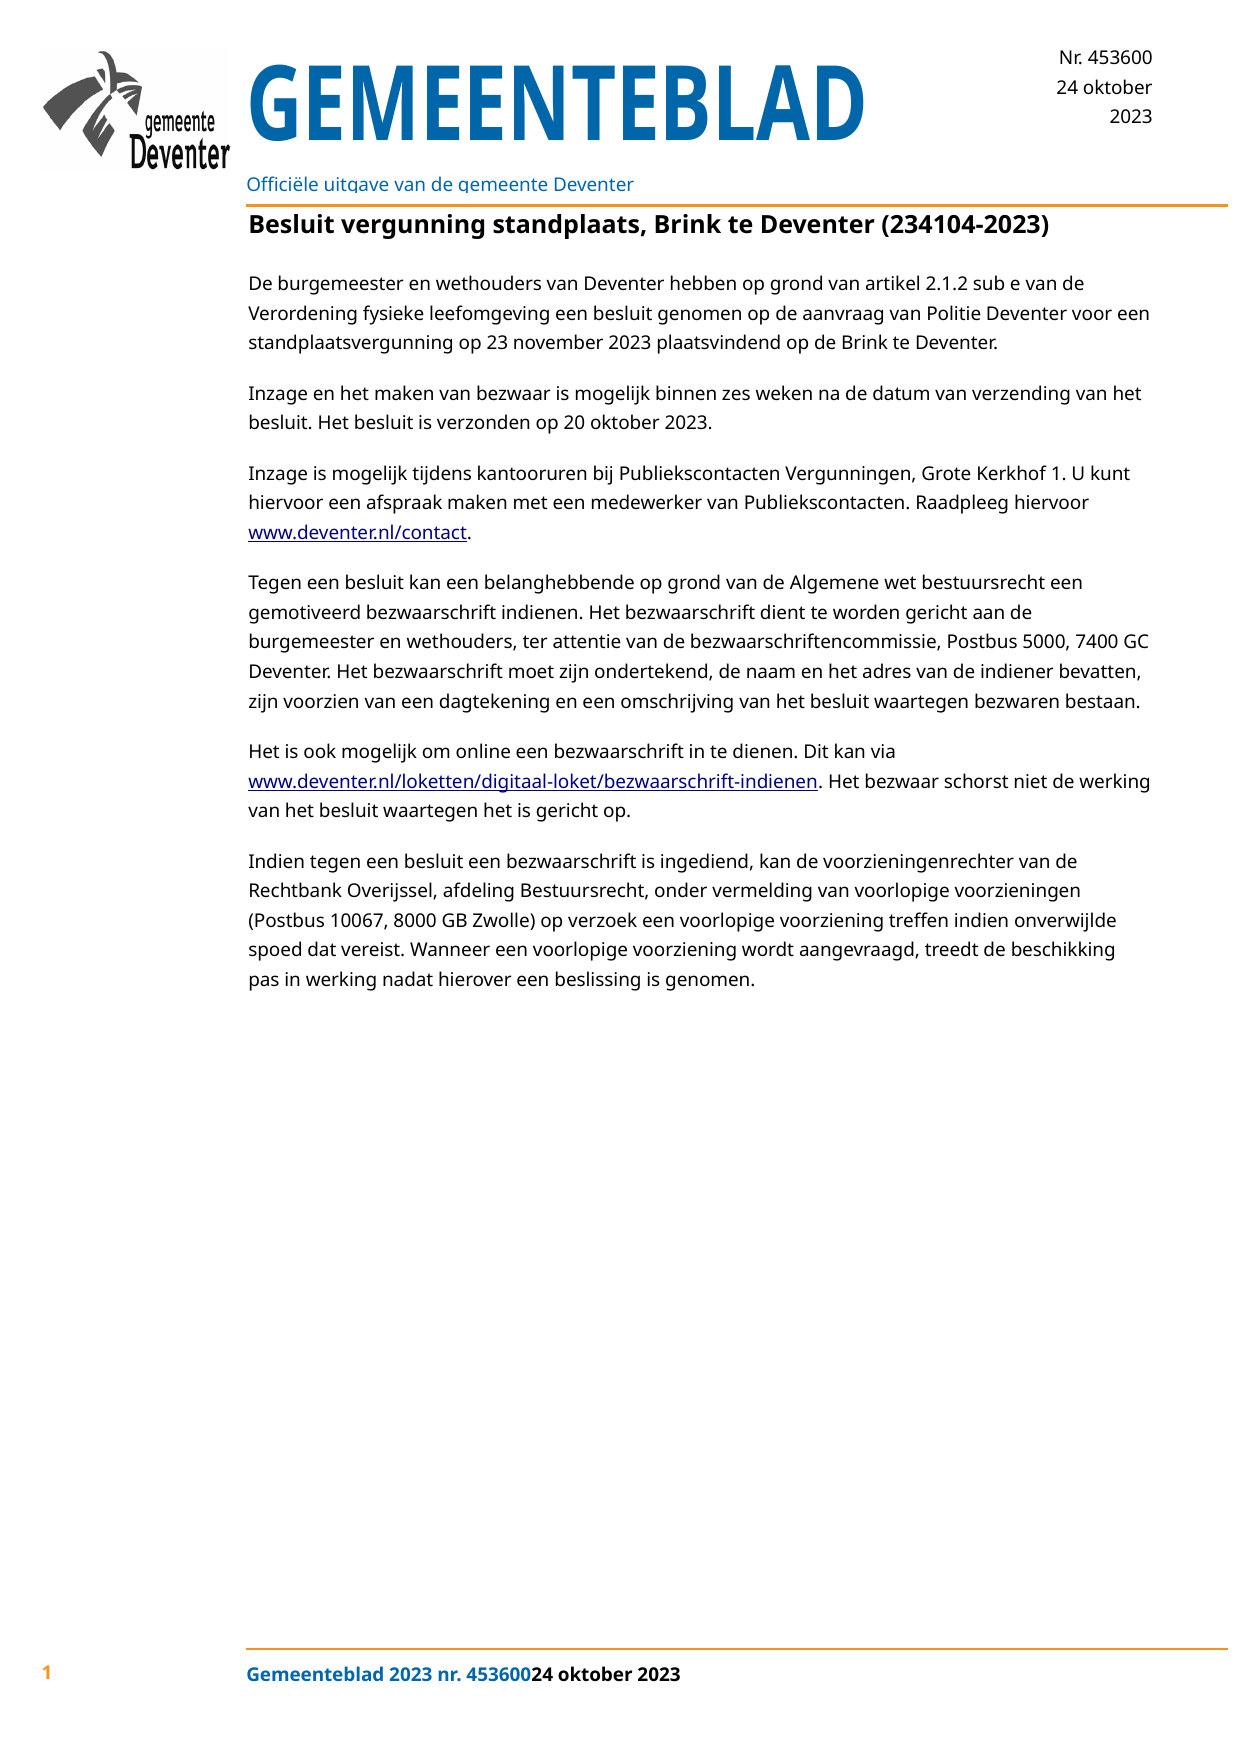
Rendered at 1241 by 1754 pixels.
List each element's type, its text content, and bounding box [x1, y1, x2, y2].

text Indien tegen een besluit een bezwaarschrift is ingediend, kan de voorzieningenrechter van de Rechtbank Overijssel, afdeling Bestuursrecht, onder vermelding van voorlopige voorzieningen (Postbus 10067, 8000 GB Zwolle) op verzoek een voorlopige voorziening treffen indien onverwijlde spoed dat vereist. Wanneer een voorlopige voorziening wordt aangevraagd, treedt de beschikking pas in werking nadat hierover een beslissing is genomen. [248, 848, 1152, 992]
text Het is ook mogelijk om online een bezwaarschrift in te dienen. Dit kan via www.deventer.nl/loketten/digitaal-loket/bezwaarschrift-indienen. Het bezwaar schorst niet de werking van het besluit waartegen het is gericht op. [248, 738, 1152, 823]
text Besluit vergunning standplaats, Brink te Deventer (234104-2023) [248, 207, 1152, 241]
picture [41, 47, 231, 172]
text Inzage en het maken van bezwaar is mogelijk binnen zes weken na de datum van verzending van het besluit. Het besluit is verzonden op 20 oktober 2023. [248, 380, 1152, 435]
text De burgemeester en wethouders van Deventer hebben op grond van artikel 2.1.2 sub e van de Verordening fysieke leefomgeving een besluit genomen op de aanvraag van Politie Deventer voor een standplaatsvergunning op 23 november 2023 plaatsvindend op de Brink te Deventer. [248, 270, 1152, 355]
text Inzage is mogelijk tijdens kantooruren bij Publiekscontacten Vergunningen, Grote Kerkhof 1. U kunt hiervoor een afspraak maken met een medewerker van Publiekscontacten. Raadpleeg hiervoor www.deventer.nl/contact. [248, 460, 1152, 545]
text Tegen een besluit kan een belanghebbende op grond van de Algemene wet bestuursrecht een gemotiveerd bezwaarschrift indienen. Het bezwaarschrift dient te worden gericht aan de burgemeester en wethouders, ter attentie van de bezwaarschriftencommissie, Postbus 5000, 7400 GC Deventer. Het bezwaarschrift moet zijn ondertekend, de naam en het adres van de indiener bevatten, zijn voorzien van een dagtekening en een omschrijving van het besluit waartegen bezwaren bestaan. [248, 569, 1152, 713]
